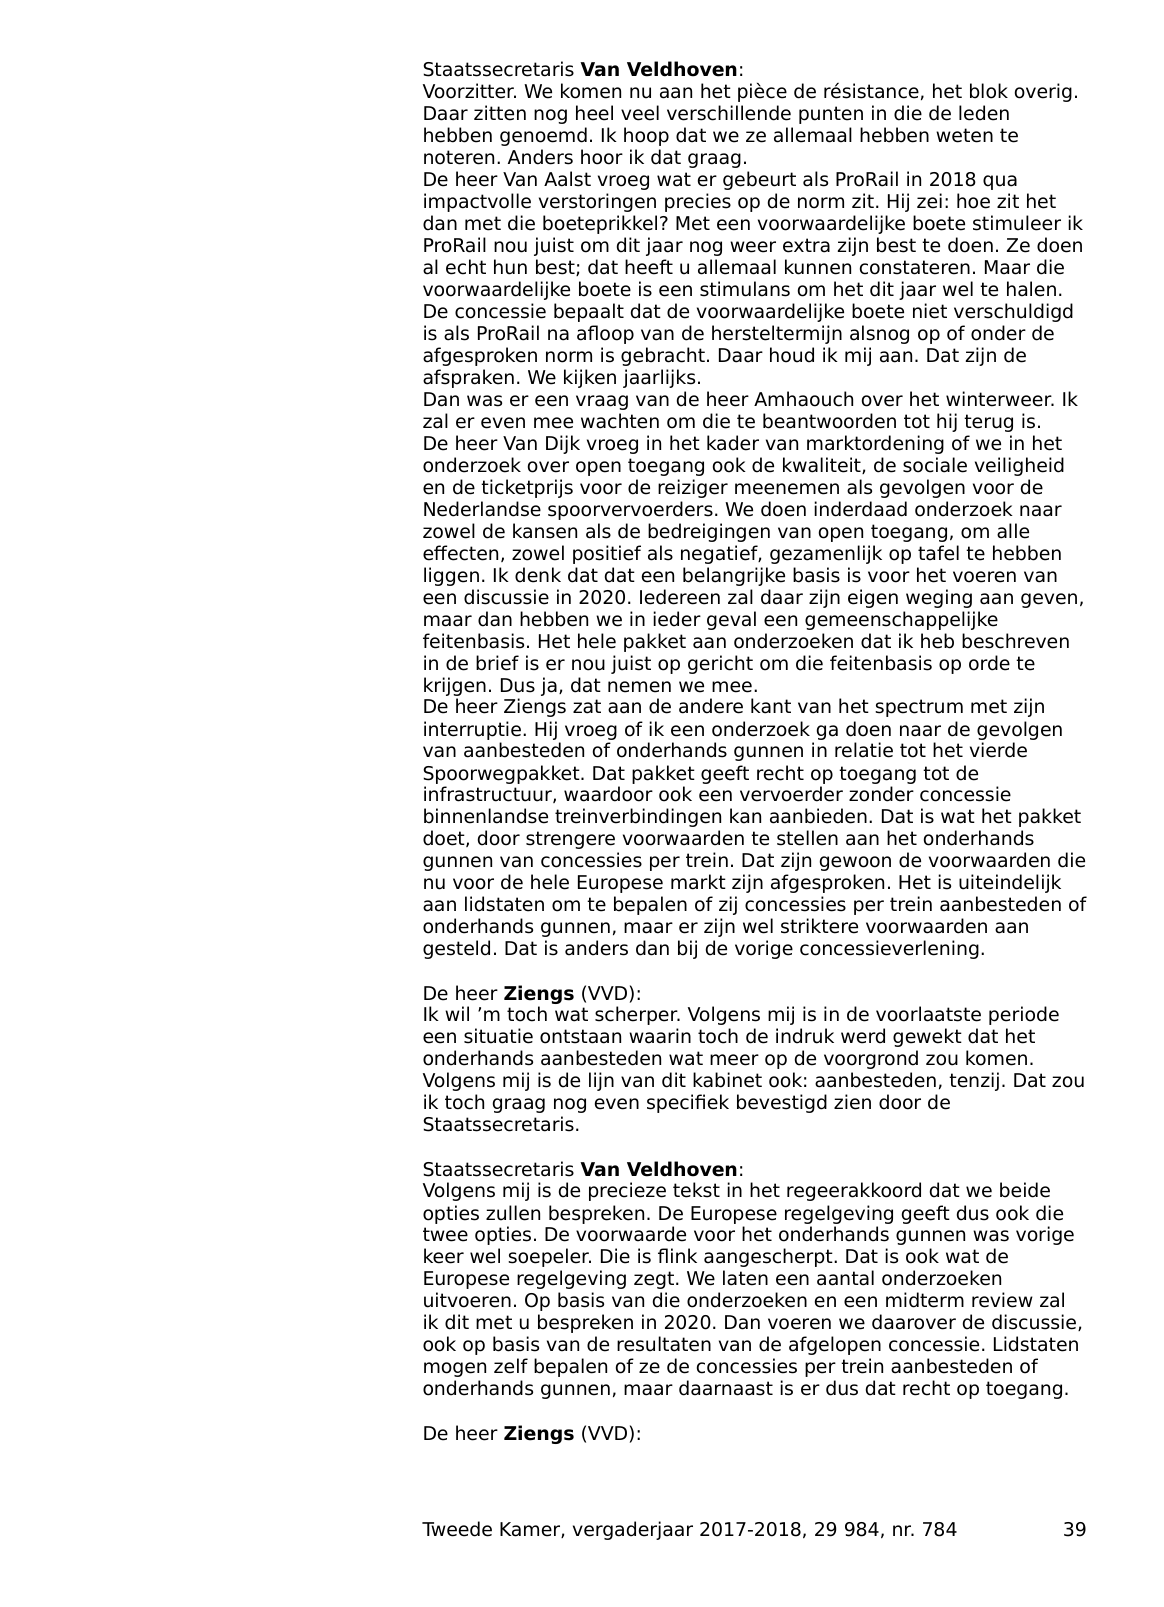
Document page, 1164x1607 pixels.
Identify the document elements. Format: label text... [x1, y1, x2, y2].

text Staatssecretaris Van Veldhoven: [422, 1158, 1087, 1180]
text Ik wil ’m toch wat scherper. Volgens mij is in de voorlaatste periode een situatie ontstaan waarin toch de indruk werd gewekt dat het onderhands aanbesteden wat meer op de voorgrond zou komen. Volgens mij is de lijn van dit kabinet ook: aanbesteden, tenzij. Dat zou ik toch graag nog even specifiek bevestigd zien door de Staatssecretaris. [422, 1004, 1087, 1136]
text De heer Van Aalst vroeg wat er gebeurt als ProRail in 2018 qua impactvolle verstoringen precies op de norm zit. Hij zei: hoe zit het dan met die boeteprikkel? Met een voorwaardelijke boete stimuleer ik ProRail nou juist om dit jaar nog weer extra zijn best te doen. Ze doen al echt hun best; dat heeft u allemaal kunnen constateren. Maar die voorwaardelijke boete is een stimulans om het dit jaar wel te halen. De concessie bepaalt dat de voorwaardelijke boete niet verschuldigd is als ProRail na afloop van de hersteltermijn alsnog op of onder de afgesproken norm is gebracht. Daar houd ik mij aan. Dat zijn de afspraken. We kijken jaarlijks. [422, 169, 1087, 389]
text De heer Van Dijk vroeg in het kader van marktordening of we in het onderzoek over open toegang ook de kwaliteit, de sociale veiligheid en de ticketprijs voor de reiziger meenemen als gevolgen voor de Nederlandse spoorvervoerders. We doen inderdaad onderzoek naar zowel de kansen als de bedreigingen van open toegang, om alle effecten, zowel positief als negatief, gezamenlijk op tafel te hebben liggen. Ik denk dat dat een belangrijke basis is voor het voeren van een discussie in 2020. Iedereen zal daar zijn eigen weging aan geven, maar dan hebben we in ieder geval een gemeenschappelijke feitenbasis. Het hele pakket aan onderzoeken dat ik heb beschreven in de brief is er nou juist op gericht om die feitenbasis op orde te krijgen. Dus ja, dat nemen we mee. [422, 433, 1087, 696]
text De heer Ziengs (VVD): [422, 982, 1087, 1004]
text Staatssecretaris Van Veldhoven: [422, 59, 1087, 81]
text De heer Ziengs (VVD): [422, 1422, 1087, 1444]
text Voorzitter. We komen nu aan het pièce de résistance, het blok overig. Daar zitten nog heel veel verschillende punten in die de leden hebben genoemd. Ik hoop dat we ze allemaal hebben weten te noteren. Anders hoor ik dat graag. [422, 81, 1087, 169]
text Volgens mij is de precieze tekst in het regeerakkoord dat we beide opties zullen bespreken. De Europese regelgeving geeft dus ook die twee opties. De voorwaarde voor het onderhands gunnen was vorige keer wel soepeler. Die is flink aangescherpt. Dat is ook wat de Europese regelgeving zegt. We laten een aantal onderzoeken uitvoeren. Op basis van die onderzoeken en een midterm review zal ik dit met u bespreken in 2020. Dan voeren we daarover de discussie, ook op basis van de resultaten van de afgelopen concessie. Lidstaten mogen zelf bepalen of ze de concessies per trein aanbesteden of onderhands gunnen, maar daarnaast is er dus dat recht op toegang. [422, 1180, 1087, 1400]
text De heer Ziengs zat aan de andere kant van het spectrum met zijn interruptie. Hij vroeg of ik een onderzoek ga doen naar de gevolgen van aanbesteden of onderhands gunnen in relatie tot het vierde Spoorwegpakket. Dat pakket geeft recht op toegang tot de infrastructuur, waardoor ook een vervoerder zonder concessie binnenlandse treinverbindingen kan aanbieden. Dat is wat het pakket doet, door strengere voorwaarden te stellen aan het onderhands gunnen van concessies per trein. Dat zijn gewoon de voorwaarden die nu voor de hele Europese markt zijn afgesproken. Het is uiteindelijk aan lidstaten om te bepalen of zij concessies per trein aanbesteden of onderhands gunnen, maar er zijn wel striktere voorwaarden aan gesteld. Dat is anders dan bij de vorige concessieverlening. [422, 696, 1087, 960]
text Dan was er een vraag van de heer Amhaouch over het winterweer. Ik zal er even mee wachten om die te beantwoorden tot hij terug is. [422, 389, 1087, 433]
